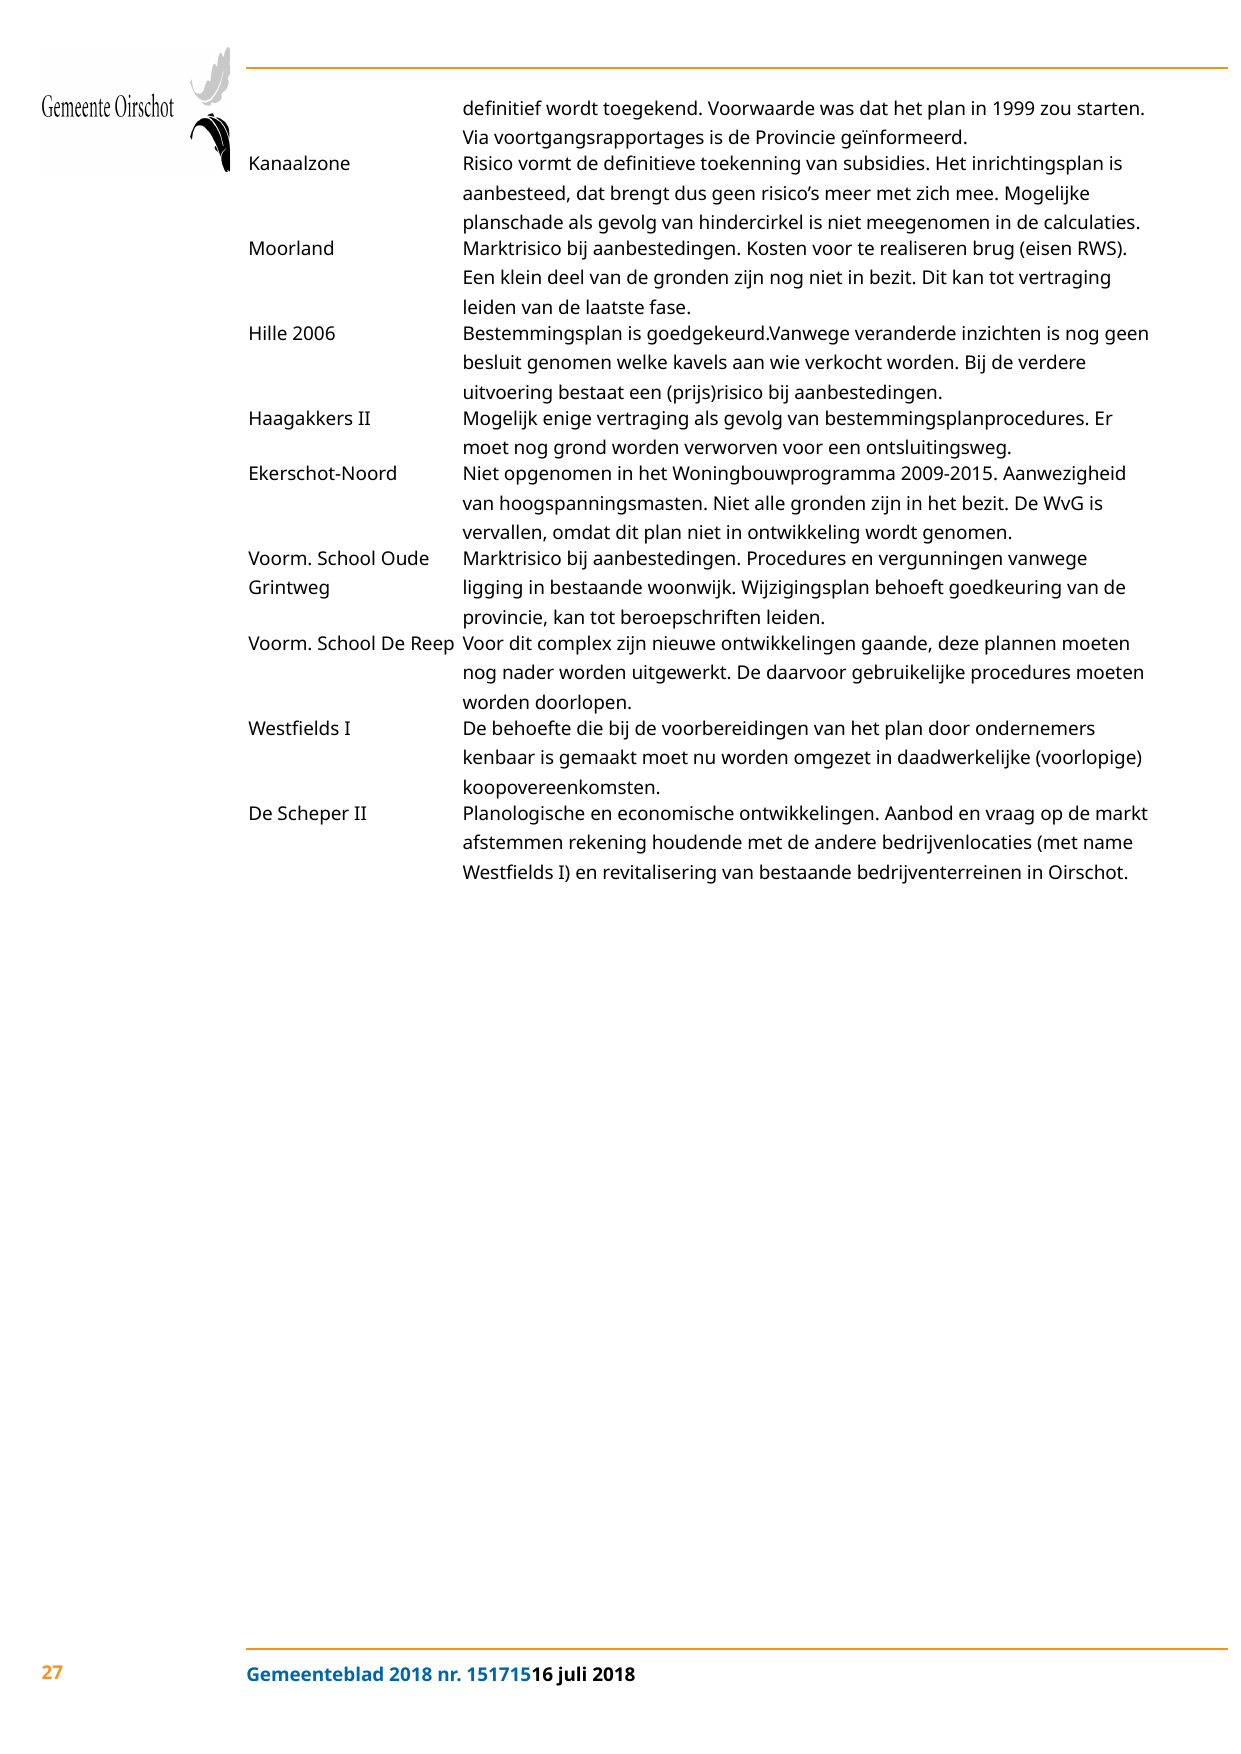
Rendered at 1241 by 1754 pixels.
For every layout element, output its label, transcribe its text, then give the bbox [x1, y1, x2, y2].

table_cell Risico vormt de definitieve toekenning van subsidies. Het inrichtingsplan is aanbesteed, dat brengt dus geen risico’s meer met zich mee. Mogelijke planschade als gevolg van hindercirkel is niet meegenomen in de calculaties. [462, 150, 1152, 235]
table_cell definitief wordt toegekend. Voorwaarde was dat het plan in 1999 zou starten. Via voortgangsrapportages is de Provincie geïnformeerd. [462, 95, 1152, 150]
table_cell Bestemmingsplan is goedgekeurd.Vanwege veranderde inzichten is nog geen besluit genomen welke kavels aan wie verkocht worden. Bij de verdere uitvoering bestaat een (prijs)risico bij aanbestedingen. [462, 320, 1152, 405]
table_cell Voorm. School Oude Grintweg [248, 545, 462, 630]
table_cell De behoefte die bij de voorbereidingen van het plan door ondernemers kenbaar is gemaakt moet nu worden omgezet in daadwerkelijke (voorlopige) koopovereenkomsten. [462, 715, 1152, 800]
table_cell Marktrisico bij aanbestedingen. Kosten voor te realiseren brug (eisen RWS). Een klein deel van de gronden zijn nog niet in bezit. Dit kan tot vertraging leiden van de laatste fase. [462, 235, 1152, 320]
picture [41, 47, 231, 172]
table_cell Moorland [248, 235, 462, 320]
table_cell Haagakkers II [248, 405, 462, 460]
table_cell Voorm. School De Reep [248, 630, 462, 715]
table_cell Voor dit complex zijn nieuwe ontwikkelingen gaande, deze plannen moeten nog nader worden uitgewerkt. De daarvoor gebruikelijke procedures moeten worden doorlopen. [462, 630, 1152, 715]
table_cell Ekerschot-Noord [248, 460, 462, 545]
table_cell Kanaalzone [248, 150, 462, 235]
table_cell Hille 2006 [248, 320, 462, 405]
table_cell Niet opgenomen in het Woningbouwprogramma 2009-2015. Aanwezigheid van hoogspanningsmasten. Niet alle gronden zijn in het bezit. De WvG is vervallen, omdat dit plan niet in ontwikkeling wordt genomen. [462, 460, 1152, 545]
table_cell Mogelijk enige vertraging als gevolg van bestemmingsplanprocedures. Er moet nog grond worden verworven voor een ontsluitingsweg. [462, 405, 1152, 460]
table_cell Westfields I [248, 715, 462, 800]
table_cell Marktrisico bij aanbestedingen. Procedures en vergunningen vanwege ligging in bestaande woonwijk. Wijzigingsplan behoeft goedkeuring van de provincie, kan tot beroepschriften leiden. [462, 545, 1152, 630]
table_cell De Scheper II [248, 800, 462, 884]
table_cell [248, 95, 462, 150]
table_cell Planologische en economische ontwikkelingen. Aanbod en vraag op de markt afstemmen rekening houdende met de andere bedrijvenlocaties (met name Westfields I) en revitalisering van bestaande bedrijventerreinen in Oirschot. [462, 800, 1152, 884]
